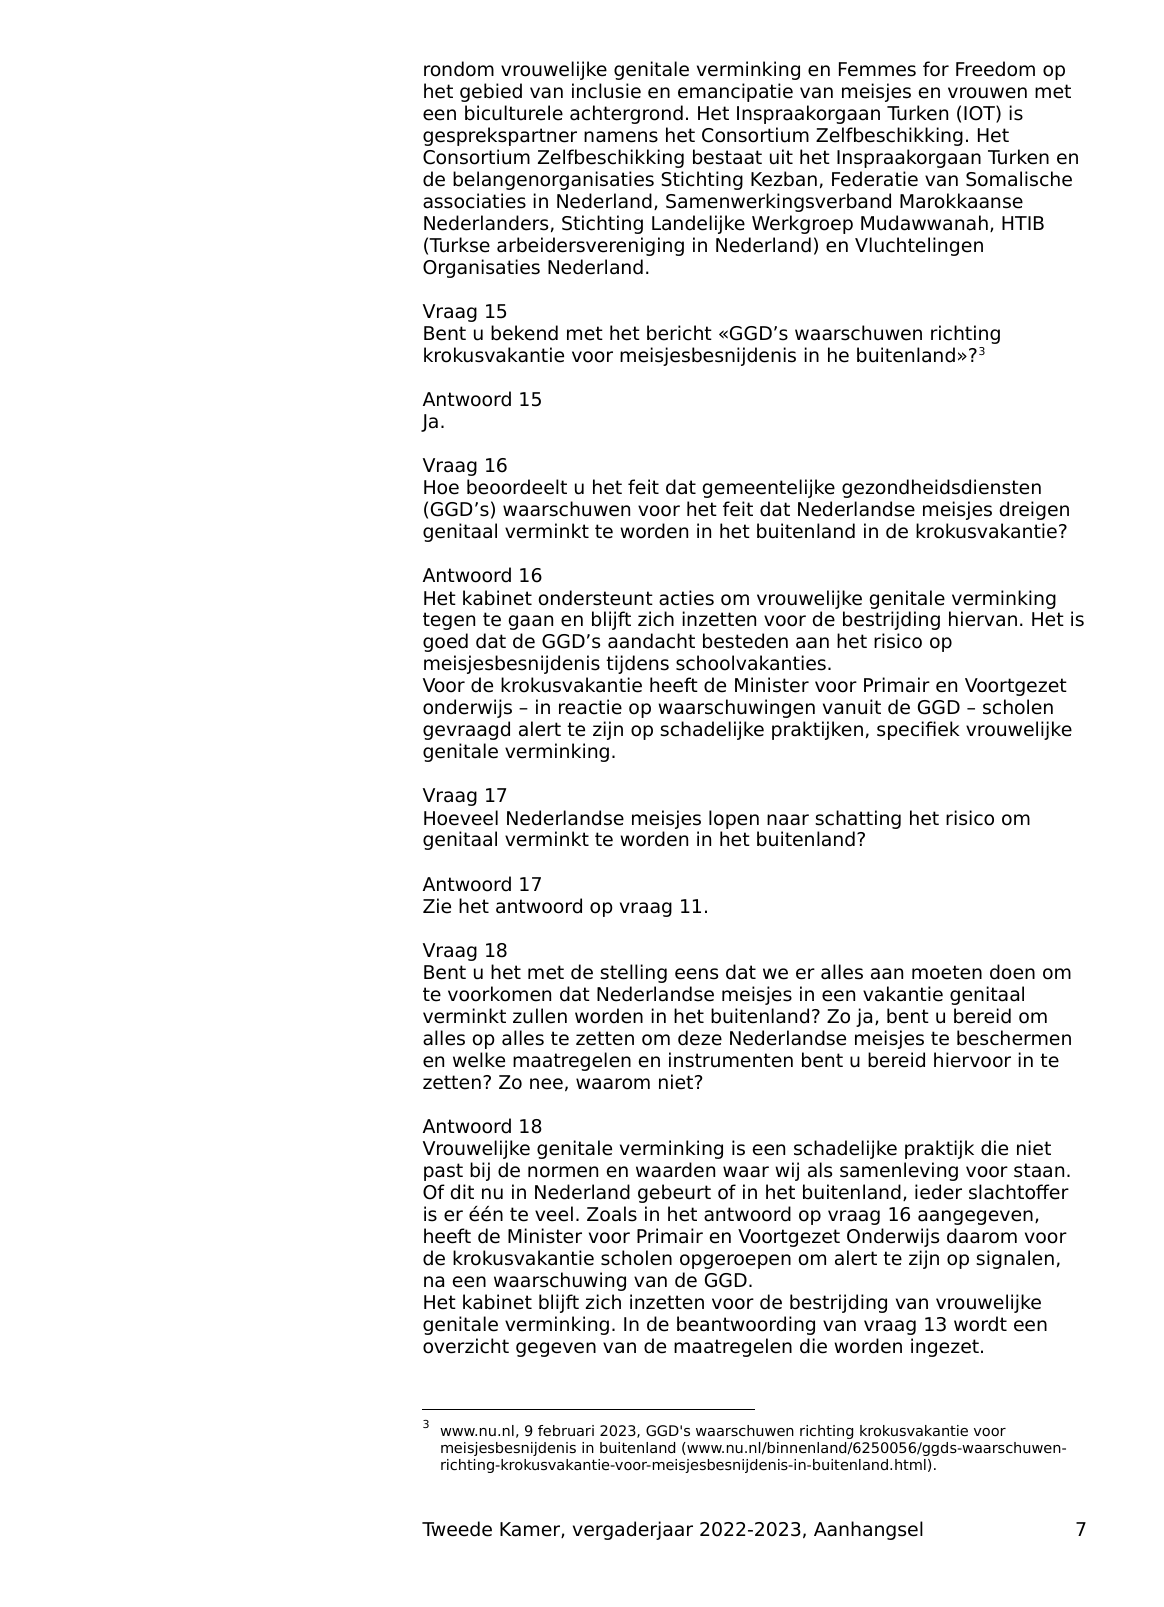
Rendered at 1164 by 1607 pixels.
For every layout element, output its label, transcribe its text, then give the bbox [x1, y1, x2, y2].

text Voor de krokusvakantie heeft de Minister voor Primair en Voortgezet onderwijs – in reactie op waarschuwingen vanuit de GGD – scholen gevraagd alert te zijn op schadelijke praktijken, specifiek vrouwelijke genitale verminking. [422, 675, 1087, 763]
text Antwoord 15 [422, 389, 1087, 411]
text rondom vrouwelijke genitale verminking en Femmes for Freedom op het gebied van inclusie en emancipatie van meisjes en vrouwen met een biculturele achtergrond. Het Inspraakorgaan Turken (IOT) is gesprekspartner namens het Consortium Zelfbeschikking. Het Consortium Zelfbeschikking bestaat uit het Inspraakorgaan Turken en de belangenorganisaties Stichting Kezban, Federatie van Somalische associaties in Nederland, Samenwerkingsverband Marokkaanse Nederlanders, Stichting Landelijke Werkgroep Mudawwanah, HTIB (Turkse arbeidersvereniging in Nederland) en Vluchtelingen Organisaties Nederland. [422, 59, 1087, 279]
text Vraag 16 [422, 455, 1087, 477]
text Bent u bekend met het bericht «GGD’s waarschuwen richting krokusvakantie voor meisjesbesnijdenis in he buitenland»? [422, 323, 1087, 367]
text Antwoord 16 [422, 565, 1087, 587]
text www.nu.nl, 9 februari 2023, GGD's waarschuwen richting krokusvakantie voor meisjesbesnijdenis in buitenland (www.nu.nl/binnenland/6250056/ggds-waarschuwen-richting-krokusvakantie-voor-meisjesbesnijdenis-in-buitenland.html). [422, 1418, 1087, 1474]
text Ja. [422, 411, 1087, 433]
text Antwoord 18 [422, 1116, 1087, 1138]
text Het kabinet ondersteunt acties om vrouwelijke genitale verminking tegen te gaan en blijft zich inzetten voor de bestrijding hiervan. Het is goed dat de GGD’s aandacht besteden aan het risico op meisjesbesnijdenis tijdens schoolvakanties. [422, 587, 1087, 675]
text Vraag 18 [422, 940, 1087, 962]
text Vrouwelijke genitale verminking is een schadelijke praktijk die niet past bij de normen en waarden waar wij als samenleving voor staan. Of dit nu in Nederland gebeurt of in het buitenland, ieder slachtoffer is er één te veel. Zoals in het antwoord op vraag 16 aangegeven, heeft de Minister voor Primair en Voortgezet Onderwijs daarom voor de krokusvakantie scholen opgeroepen om alert te zijn op signalen, na een waarschuwing van de GGD. [422, 1138, 1087, 1292]
text Bent u het met de stelling eens dat we er alles aan moeten doen om te voorkomen dat Nederlandse meisjes in een vakantie genitaal verminkt zullen worden in het buitenland? Zo ja, bent u bereid om alles op alles te zetten om deze Nederlandse meisjes te beschermen en welke maatregelen en instrumenten bent u bereid hiervoor in te zetten? Zo nee, waarom niet? [422, 962, 1087, 1093]
text Hoeveel Nederlandse meisjes lopen naar schatting het risico om genitaal verminkt te worden in het buitenland? [422, 807, 1087, 851]
text Hoe beoordeelt u het feit dat gemeentelijke gezondheidsdiensten (GGD’s) waarschuwen voor het feit dat Nederlandse meisjes dreigen genitaal verminkt te worden in het buitenland in de krokusvakantie? [422, 477, 1087, 543]
text Zie het antwoord op vraag 11. [422, 896, 1087, 917]
text Vraag 15 [422, 301, 1087, 323]
text Antwoord 17 [422, 873, 1087, 896]
text Het kabinet blijft zich inzetten voor de bestrijding van vrouwelijke genitale verminking. In de beantwoording van vraag 13 wordt een overzicht gegeven van de maatregelen die worden ingezet. [422, 1292, 1087, 1357]
text Vraag 17 [422, 785, 1087, 807]
